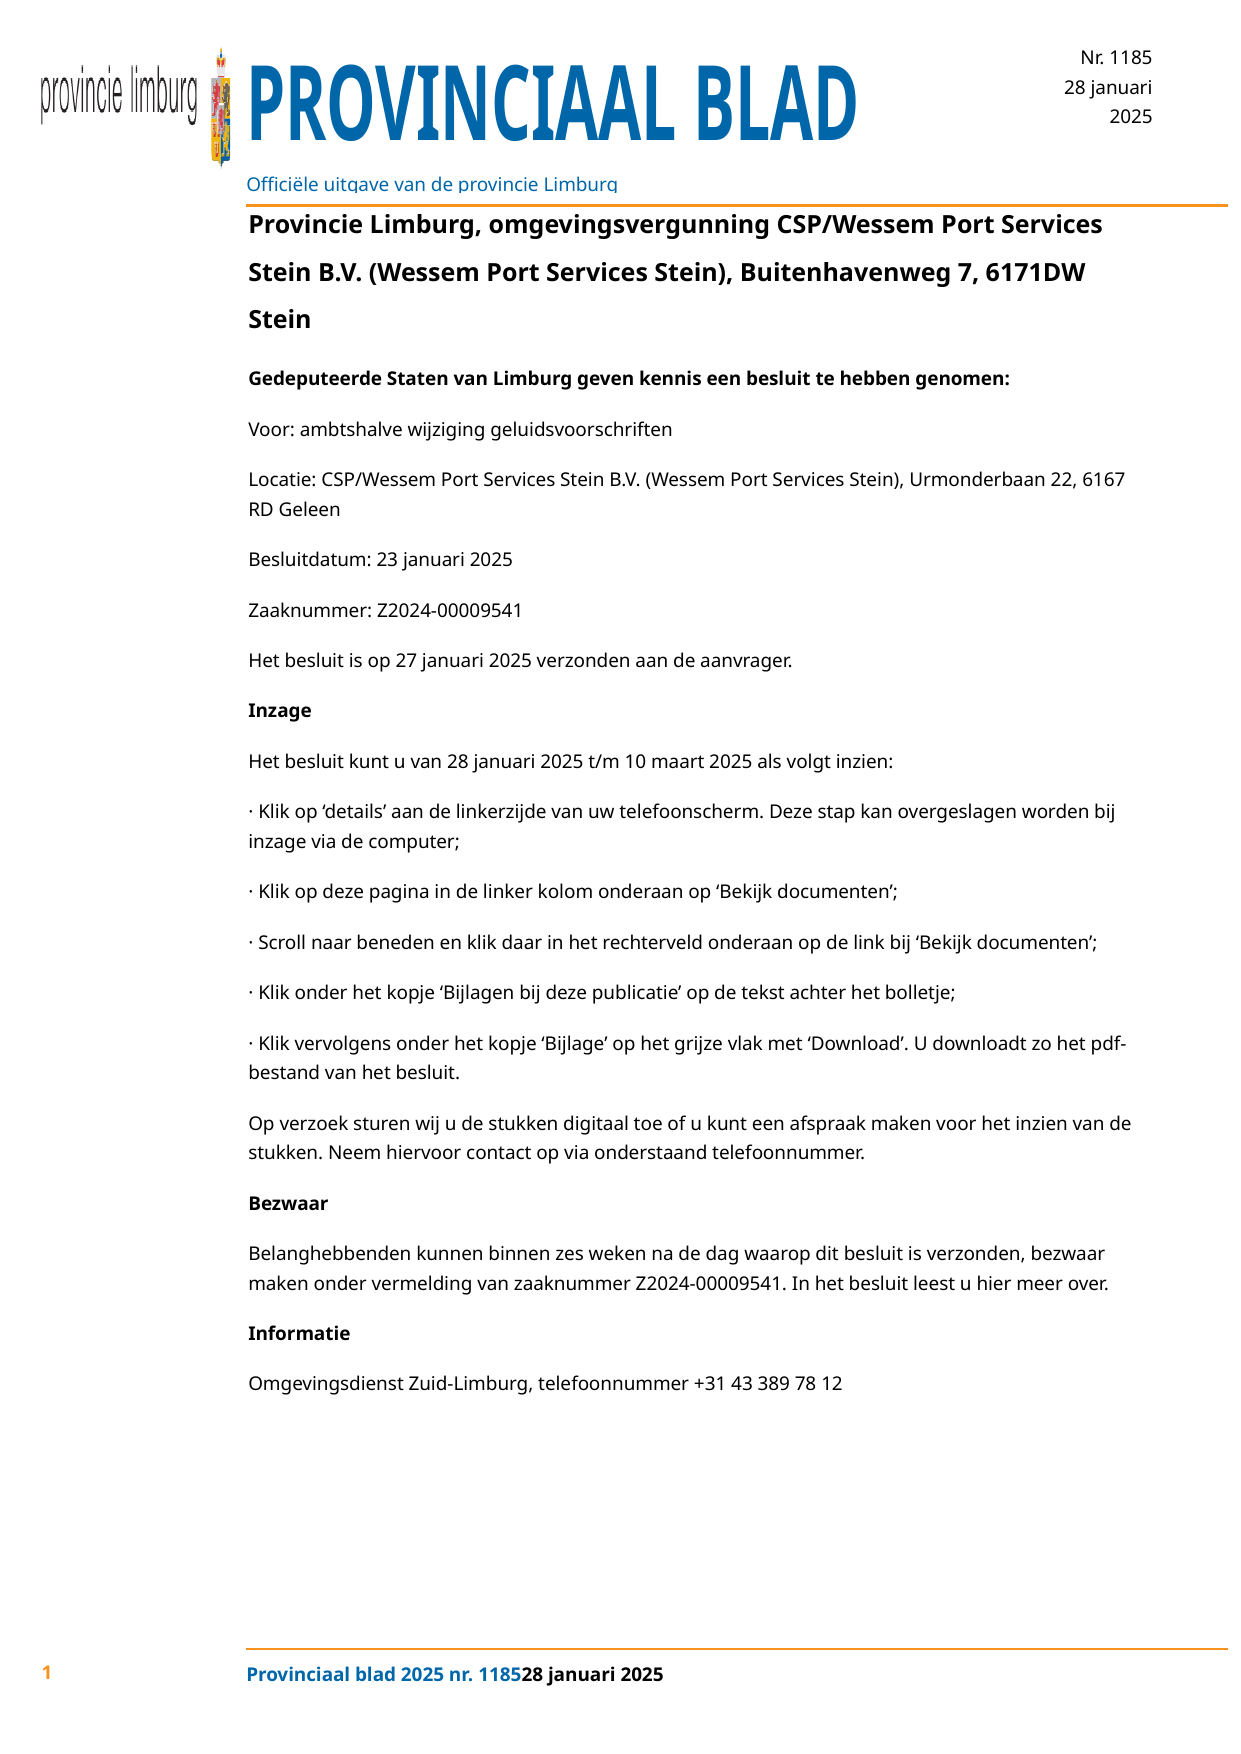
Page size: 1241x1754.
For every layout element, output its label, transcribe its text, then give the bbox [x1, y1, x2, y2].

text Inzage [248, 698, 1152, 723]
text · Klik op ‘details’ aan de linkerzijde van uw telefoonscherm. Deze stap kan overgeslagen worden bij inzage via de computer; [248, 798, 1152, 854]
text Besluitdatum: 23 januari 2025 [248, 546, 1152, 572]
text Belanghebbenden kunnen binnen zes weken na de dag waarop dit besluit is verzonden, bezwaar maken onder vermelding van zaaknummer Z2024-00009541. In het besluit leest u hier meer over. [248, 1240, 1152, 1295]
text Voor: ambtshalve wijziging geluidsvoorschriften [248, 416, 1152, 442]
text · Klik onder het kopje ‘Bijlagen bij deze publicatie’ op de tekst achter het bolletje; [248, 979, 1152, 1005]
text Bezwaar [248, 1190, 1152, 1215]
text Gedeputeerde Staten van Limburg geven kennis een besluit te hebben genomen: [248, 366, 1152, 391]
text · Scroll naar beneden en klik daar in het rechterveld onderaan op de link bij ‘Bekijk documenten’; [248, 929, 1152, 954]
text Informatie [248, 1320, 1152, 1346]
text Locatie: CSP/Wessem Port Services Stein B.V. (Wessem Port Services Stein), Urmonderbaan 22, 6167 RD Geleen [248, 466, 1152, 522]
text Omgevingsdienst Zuid-Limburg, telefoonnummer +31 43 389 78 12 [248, 1371, 1152, 1396]
text Op verzoek sturen wij u de stukken digitaal toe of u kunt een afspraak maken voor het inzien van de stukken. Neem hiervoor contact op via onderstaand telefoonnummer. [248, 1110, 1152, 1165]
text Het besluit kunt u van 28 januari 2025 t/m 10 maart 2025 als volgt inzien: [248, 748, 1152, 774]
text · Klik op deze pagina in de linker kolom onderaan op ‘Bekijk documenten’; [248, 878, 1152, 904]
text · Klik vervolgens onder het kopje ‘Bijlage’ op het grijze vlak met ‘Download’. U downloadt zo het pdf-bestand van het besluit. [248, 1030, 1152, 1085]
picture [41, 47, 231, 172]
text Provincie Limburg, omgevingsvergunning CSP/Wessem Port Services Stein B.V. (Wessem Port Services Stein), Buitenhavenweg 7, 6171DW Stein [248, 207, 1152, 336]
text Zaaknummer: Z2024-00009541 [248, 597, 1152, 622]
text Het besluit is op 27 januari 2025 verzonden aan de aanvrager. [248, 647, 1152, 673]
